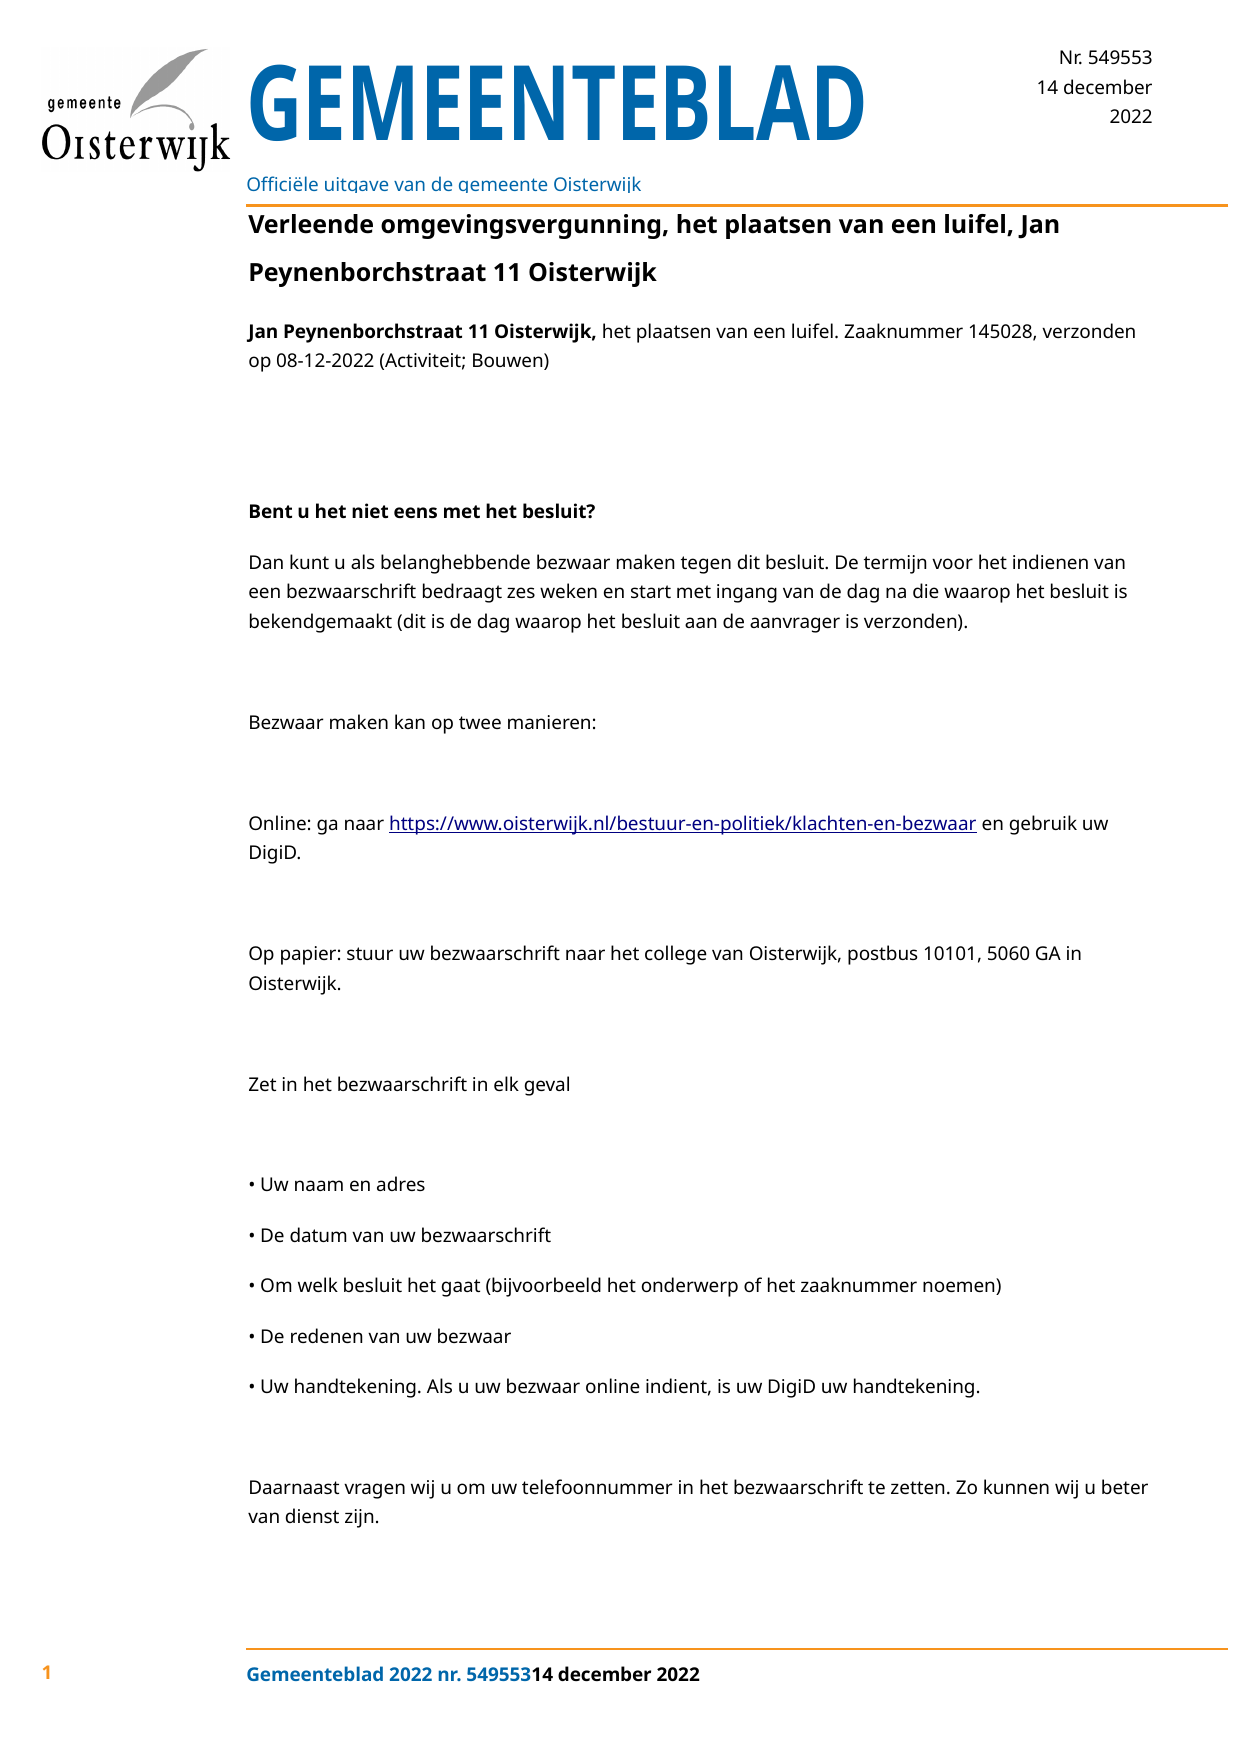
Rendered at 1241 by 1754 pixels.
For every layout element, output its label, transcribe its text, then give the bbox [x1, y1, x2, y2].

text Bezwaar maken kan op twee manieren: [248, 709, 1152, 735]
text Dan kunt u als belanghebbende bezwaar maken tegen dit besluit. De termijn voor het indienen van een bezwaarschrift bedraagt zes weken en start met ingang van de dag na die waarop het besluit is bekendgemaakt (dit is de dag waarop het besluit aan de aanvrager is verzonden). [248, 549, 1152, 634]
text Online: ga naar https://www.oisterwijk.nl/bestuur-en-politiek/klachten-en-bezwaar en gebruik uw DigiD. [248, 810, 1152, 865]
text Bent u het niet eens met het besluit? [248, 499, 1152, 524]
text Zet in het bezwaarschrift in elk geval [248, 1071, 1152, 1097]
text Daarnaast vragen wij u om uw telefoonnummer in het bezwaarschrift te zetten. Zo kunnen wij u beter van dienst zijn. [248, 1474, 1152, 1529]
text • De datum van uw bezwaarschrift [248, 1222, 1152, 1248]
picture [41, 47, 231, 172]
text Jan Peynenborchstraat 11 Oisterwijk, het plaatsen van een luifel. Zaaknummer 145028, verzonden op 08-12-2022 (Activiteit; Bouwen) [248, 318, 1152, 373]
text Verleende omgevingsvergunning, het plaatsen van een luifel, Jan Peynenborchstraat 11 Oisterwijk [248, 207, 1152, 288]
text • De redenen van uw bezwaar [248, 1323, 1152, 1349]
text • Uw naam en adres [248, 1172, 1152, 1197]
text • Uw handtekening. Als u uw bezwaar online indient, is uw DigiD uw handtekening. [248, 1373, 1152, 1399]
text • Om welk besluit het gaat (bijvoorbeeld het onderwerp of het zaaknummer noemen) [248, 1272, 1152, 1298]
text Op papier: stuur uw bezwaarschrift naar het college van Oisterwijk, postbus 10101, 5060 GA in Oisterwijk. [248, 940, 1152, 996]
